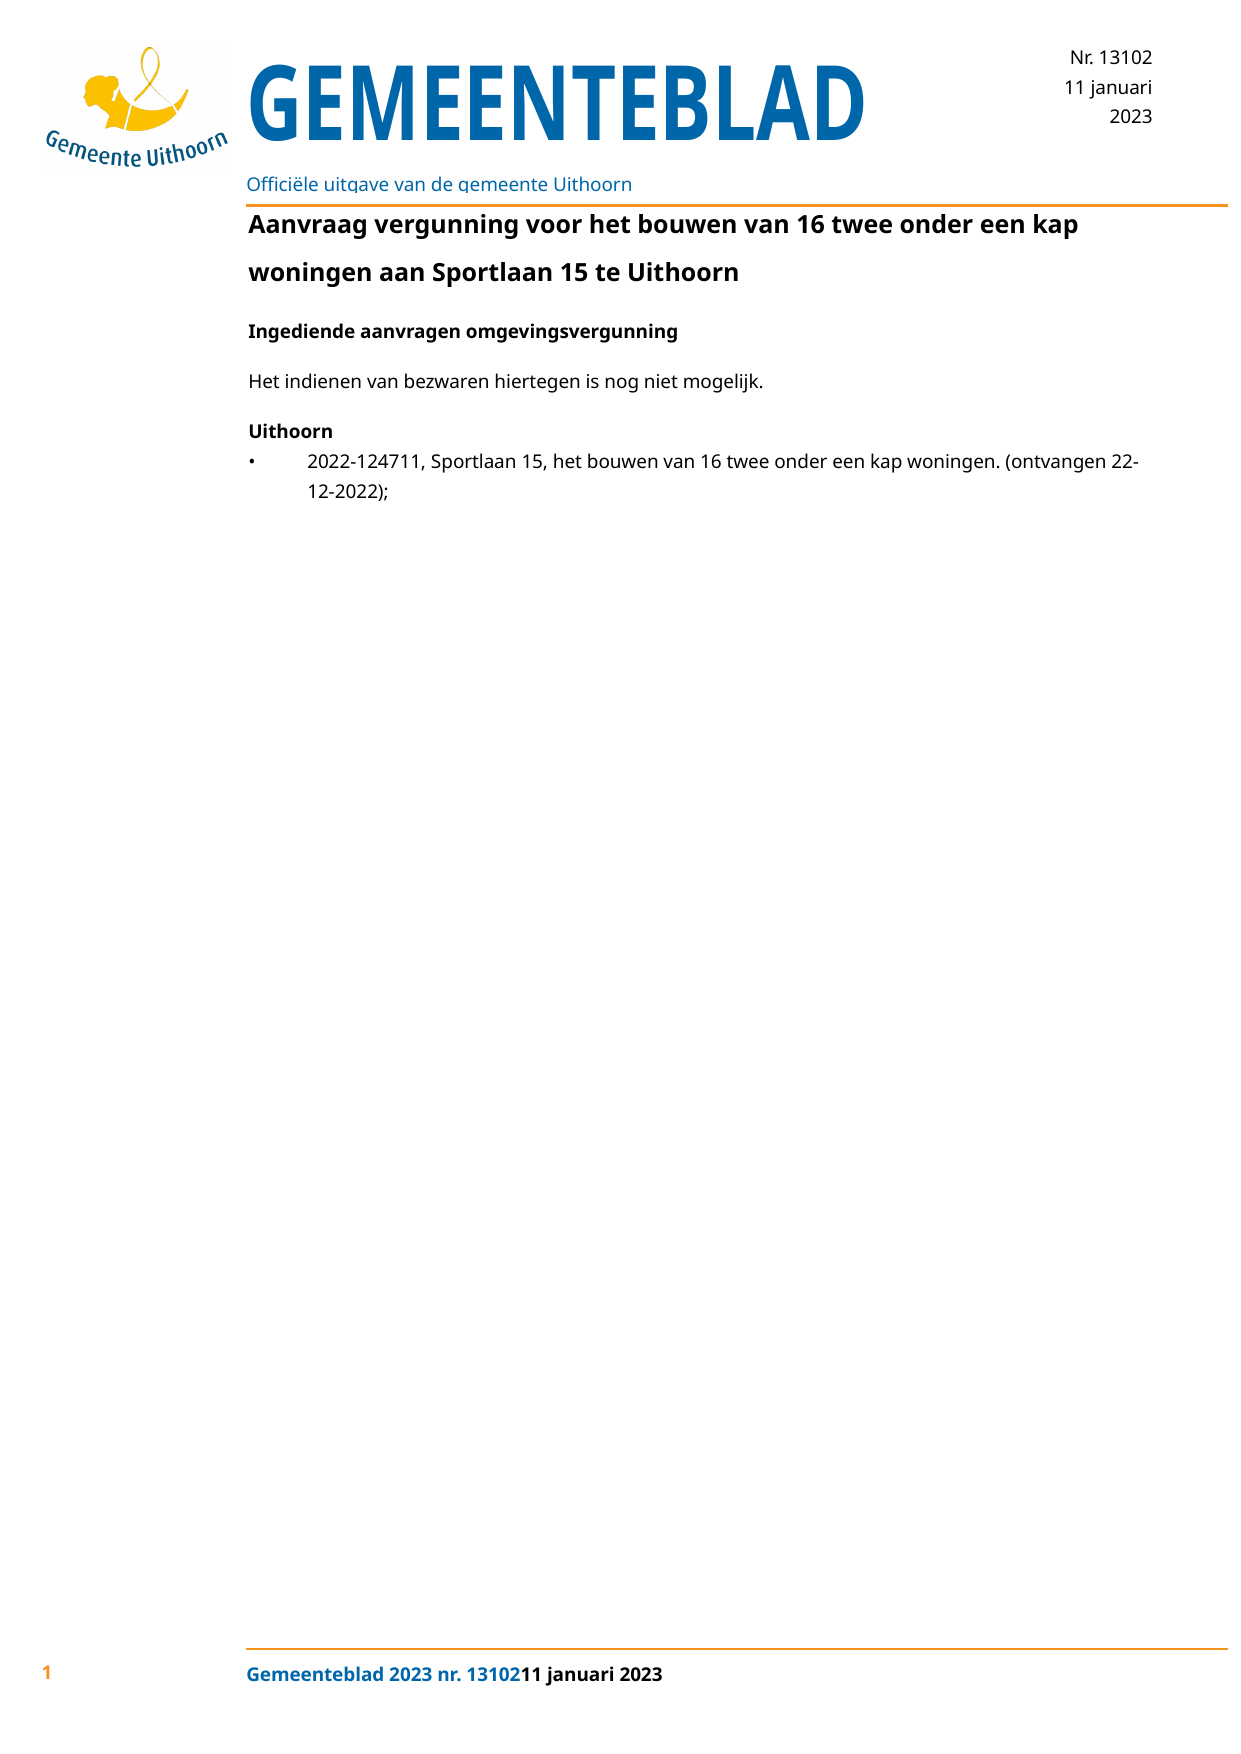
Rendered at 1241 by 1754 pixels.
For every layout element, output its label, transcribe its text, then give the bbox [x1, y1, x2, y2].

text Uithoorn [248, 419, 1152, 444]
list 2022-124711, Sportlaan 15, het bouwen van 16 twee onder een kap woningen. (ontvangen 22-12-2022); [248, 448, 1152, 504]
picture [41, 47, 231, 172]
text Het indienen van bezwaren hiertegen is nog niet mogelijk. [248, 368, 1152, 394]
text Ingediende aanvragen omgevingsvergunning [248, 318, 1152, 344]
text Aanvraag vergunning voor het bouwen van 16 twee onder een kap woningen aan Sportlaan 15 te Uithoorn [248, 207, 1152, 288]
